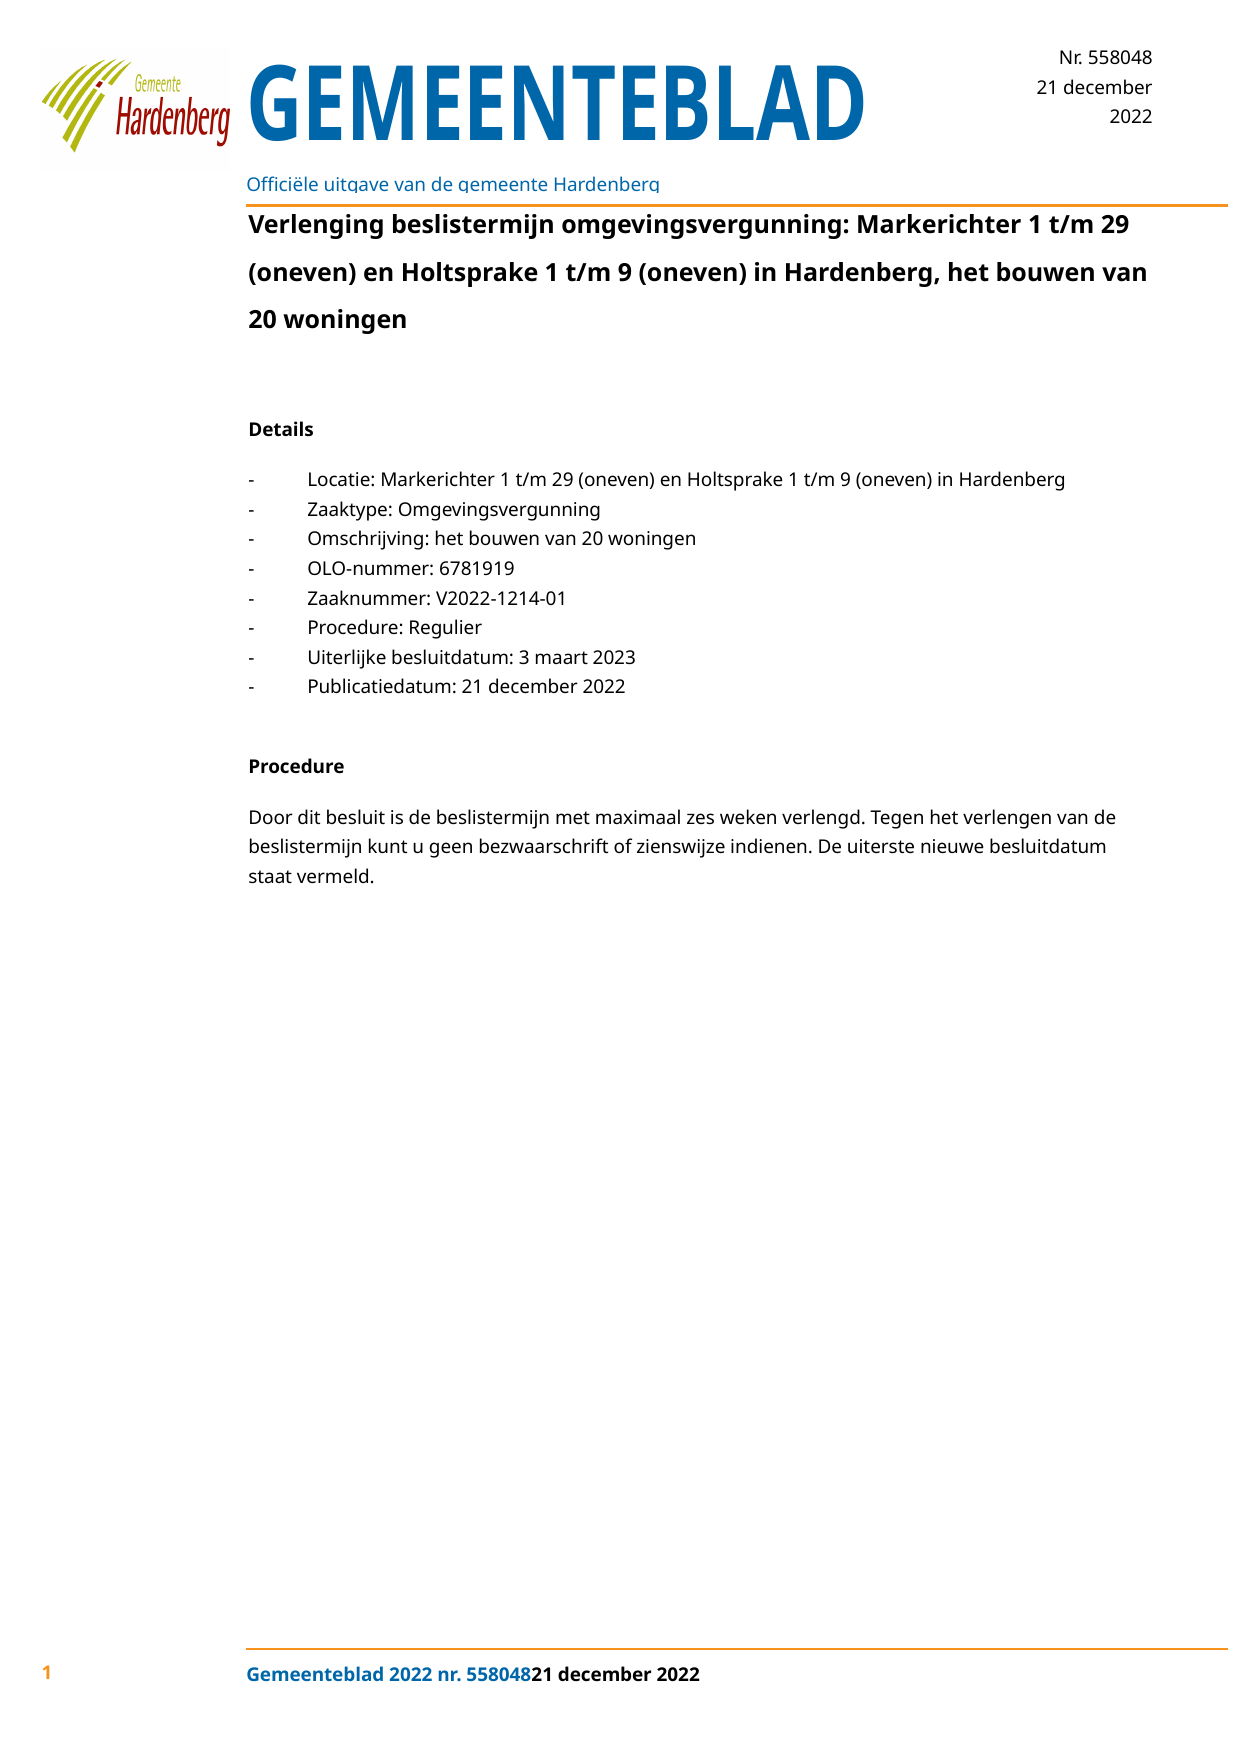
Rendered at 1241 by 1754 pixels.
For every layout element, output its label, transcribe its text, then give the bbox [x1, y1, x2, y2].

list OLO-nummer: 6781919 [248, 555, 1152, 581]
text Details [248, 416, 1152, 442]
text Procedure [248, 753, 1152, 779]
list Uiterlijke besluitdatum: 3 maart 2023 [248, 644, 1152, 669]
list Zaaknummer: V2022-1214-01 [248, 585, 1152, 610]
list Publicatiedatum: 21 december 2022 [248, 673, 1152, 699]
list Omschrijving: het bouwen van 20 woningen [248, 526, 1152, 551]
list Zaaktype: Omgevingsvergunning [248, 496, 1152, 522]
list Locatie: Markerichter 1 t/m 29 (oneven) en Holtsprake 1 t/m 9 (oneven) in Hardenberg [248, 466, 1152, 492]
picture [41, 47, 231, 172]
text Door dit besluit is de beslistermijn met maximaal zes weken verlengd. Tegen het verlengen van de beslistermijn kunt u geen bezwaarschrift of zienswijze indienen. De uiterste nieuwe besluitdatum staat vermeld. [248, 804, 1152, 889]
text Verlenging beslistermijn omgevingsvergunning: Markerichter 1 t/m 29 (oneven) en Holtsprake 1 t/m 9 (oneven) in Hardenberg, het bouwen van 20 woningen [248, 207, 1152, 336]
list Procedure: Regulier [248, 614, 1152, 640]
